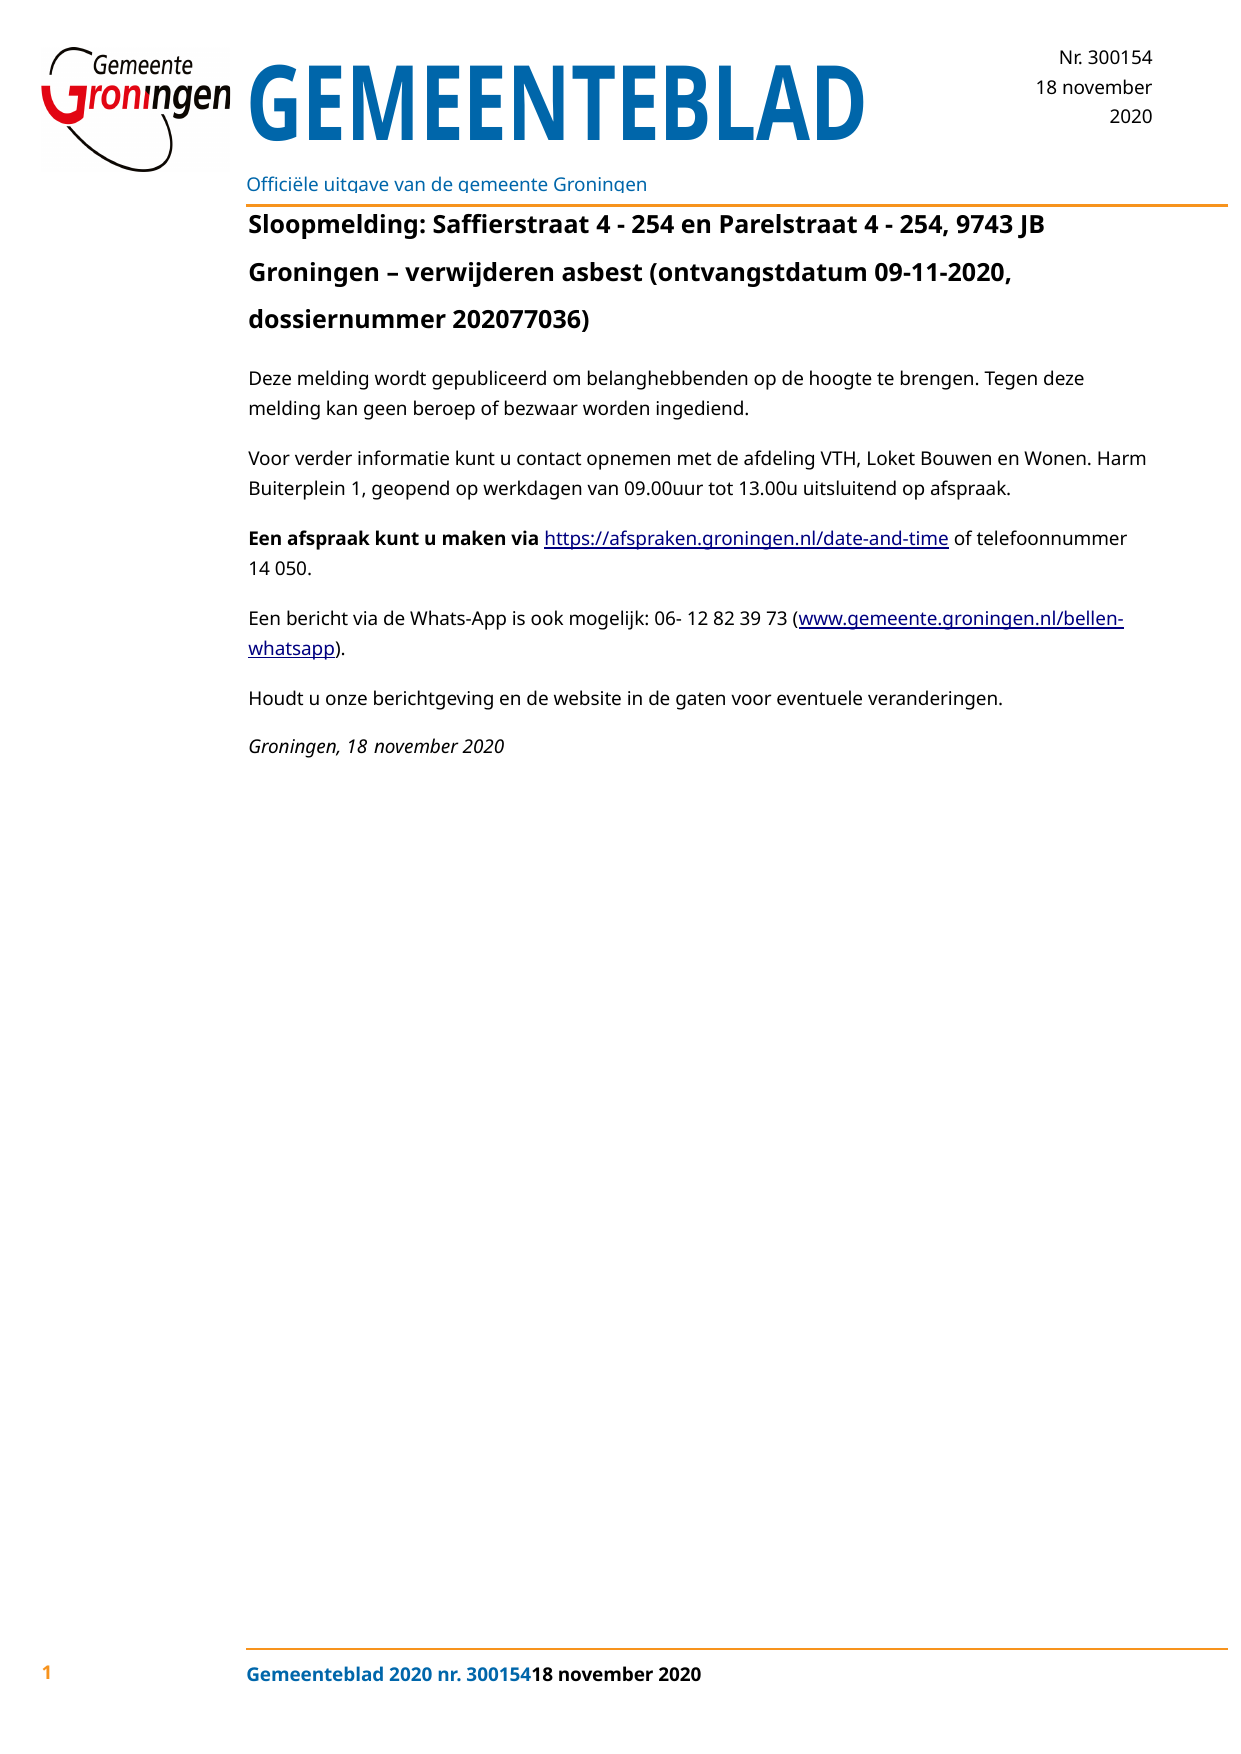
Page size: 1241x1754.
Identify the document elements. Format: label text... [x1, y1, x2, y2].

text Voor verder informatie kunt u contact opnemen met de afdeling VTH, Loket Bouwen en Wonen. Harm Buiterplein 1, geopend op werkdagen van 09.00uur tot 13.00u uitsluitend op afspraak. [248, 446, 1152, 501]
text Een bericht via de Whats-App is ook mogelijk: 06- 12 82 39 73 (www.gemeente.groningen.nl/bellen-whatsapp). [248, 606, 1152, 661]
text Deze melding wordt gepubliceerd om belanghebbenden op de hoogte te brengen. Tegen deze melding kan geen beroep of bezwaar worden ingediend. [248, 366, 1152, 421]
text Houdt u onze berichtgeving en de website in de gaten voor eventuele veranderingen. [248, 686, 1152, 711]
text Een afspraak kunt u maken via https://afspraken.groningen.nl/date-and-time of telefoonnummer 14 050. [248, 526, 1152, 581]
text Groningen, 18 november 2020 [248, 733, 1152, 759]
picture [41, 47, 231, 172]
text Sloopmelding: Saffierstraat 4 - 254 en Parelstraat 4 - 254, 9743 JB Groningen – verwijderen asbest (ontvangstdatum 09-11-2020, dossiernummer 202077036) [248, 207, 1152, 336]
